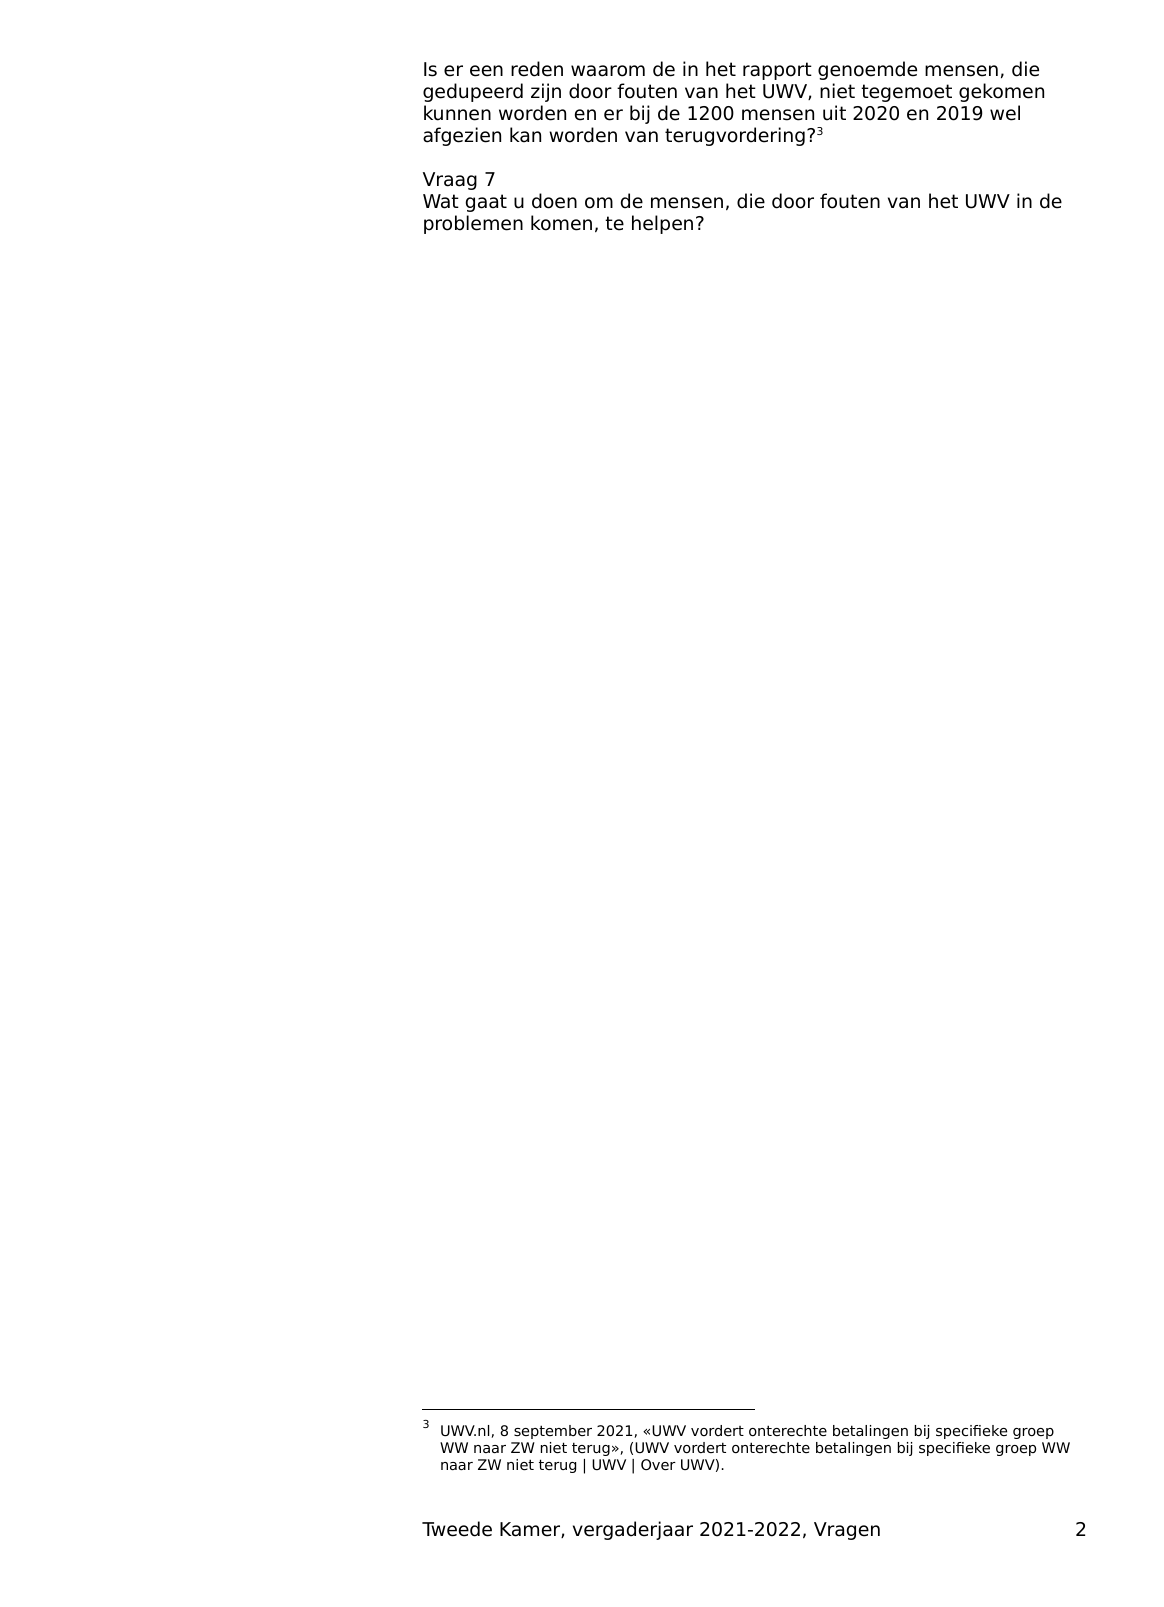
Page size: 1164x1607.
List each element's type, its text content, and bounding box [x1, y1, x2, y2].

text Wat gaat u doen om de mensen, die door fouten van het UWV in de problemen komen, te helpen? [422, 191, 1087, 235]
text Is er een reden waarom de in het rapport genoemde mensen, die gedupeerd zijn door fouten van het UWV, niet tegemoet gekomen kunnen worden en er bij de 1200 mensen uit 2020 en 2019 wel afgezien kan worden van terugvordering? [422, 59, 1087, 147]
text UWV.nl, 8 september 2021, «UWV vordert onterechte betalingen bij specifieke groep WW naar ZW niet terug», (UWV vordert onterechte betalingen bij specifieke groep WW naar ZW niet terug | UWV | Over UWV). [422, 1418, 1087, 1474]
text Vraag 7 [422, 169, 1087, 191]
